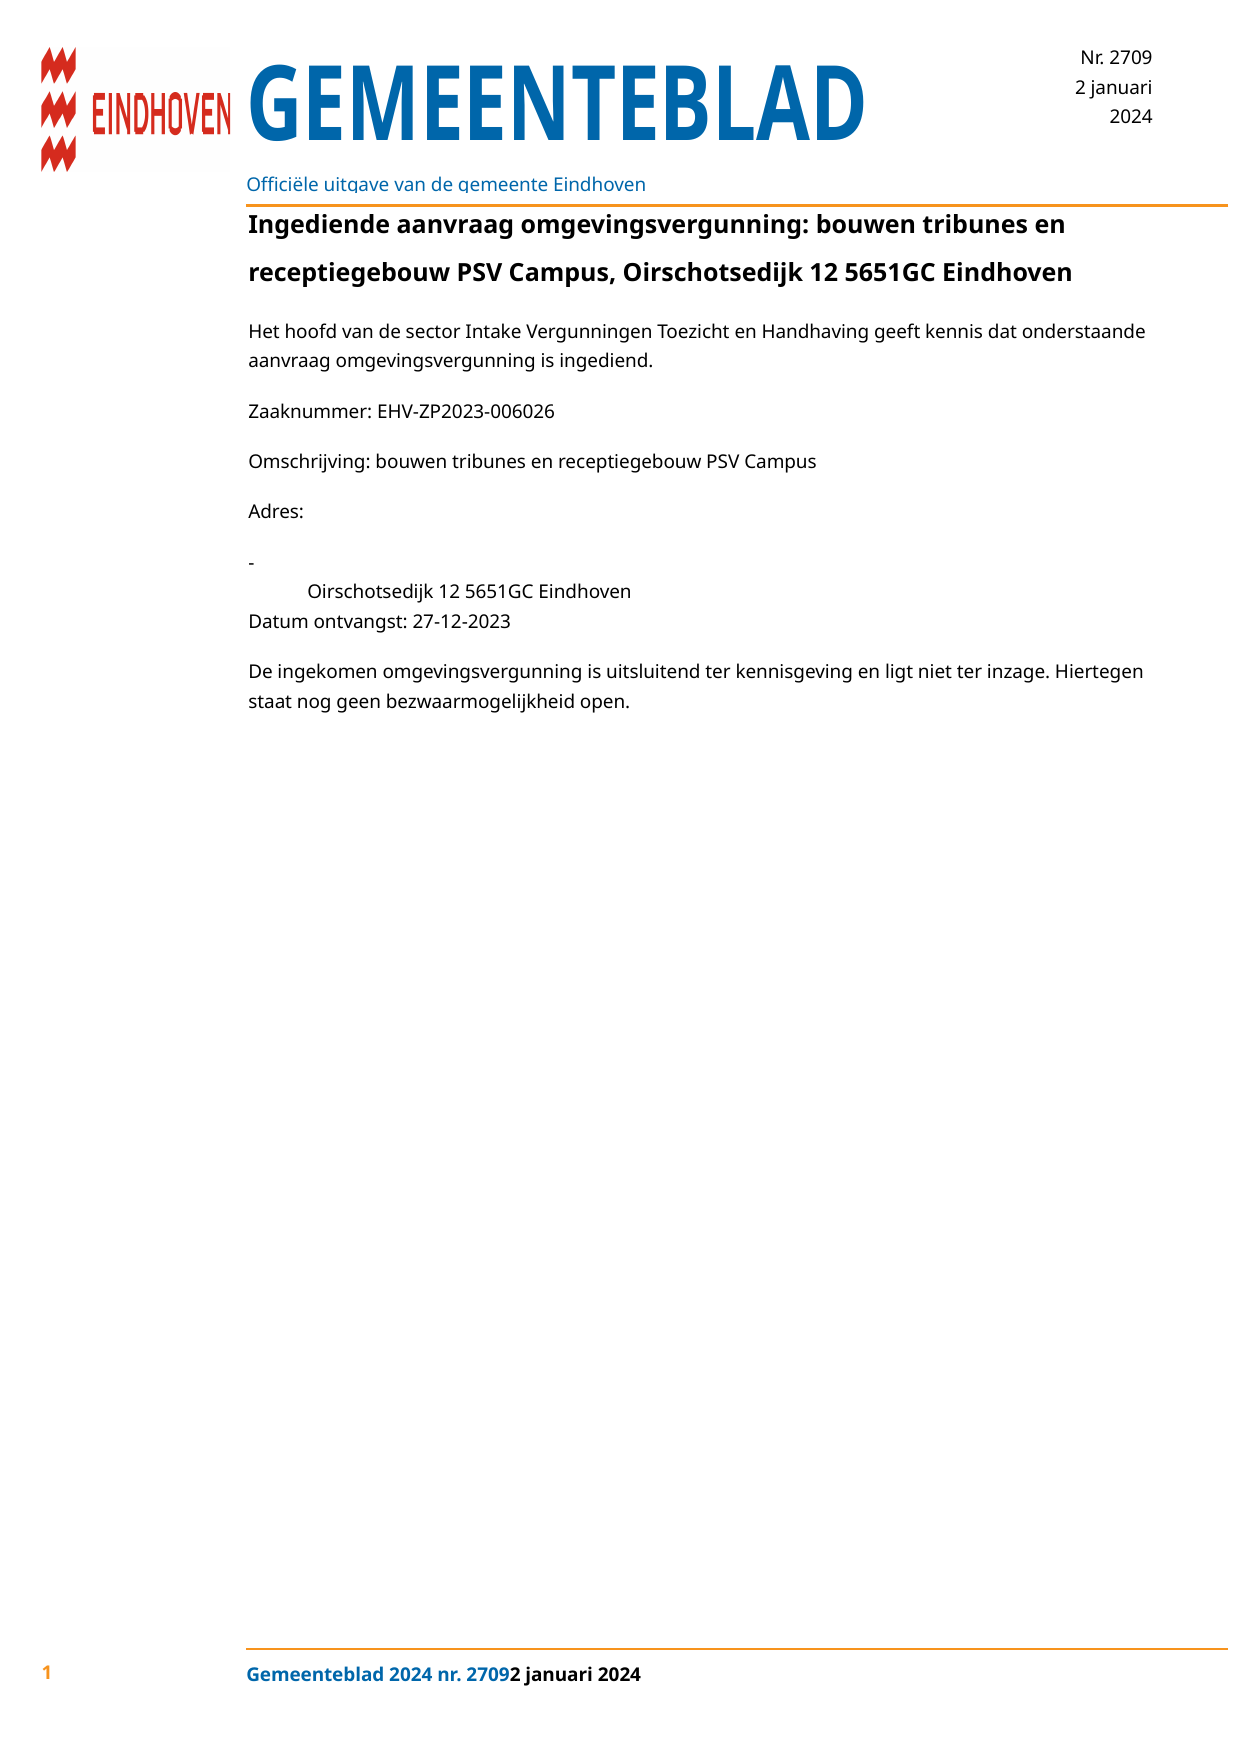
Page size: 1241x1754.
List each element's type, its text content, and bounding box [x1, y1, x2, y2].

text Datum ontvangst: 27-12-2023 [248, 608, 1152, 634]
text Adres: [248, 499, 1152, 524]
text De ingekomen omgevingsvergunning is uitsluitend ter kennisgeving en ligt niet ter inzage. Hiertegen staat nog geen bezwaarmogelijkheid open. [248, 659, 1152, 714]
text Omschrijving: bouwen tribunes en receptiegebouw PSV Campus [248, 448, 1152, 474]
text Het hoofd van de sector Intake Vergunningen Toezicht en Handhaving geeft kennis dat onderstaande aanvraag omgevingsvergunning is ingediend. [248, 318, 1152, 373]
list Oirschotsedijk 12 5651GC Eindhoven [248, 579, 1152, 604]
text Ingediende aanvraag omgevingsvergunning: bouwen tribunes en receptiegebouw PSV Campus, Oirschotsedijk 12 5651GC Eindhoven [248, 207, 1152, 288]
text Zaaknummer: EHV-ZP2023-006026 [248, 398, 1152, 424]
picture [41, 47, 231, 172]
